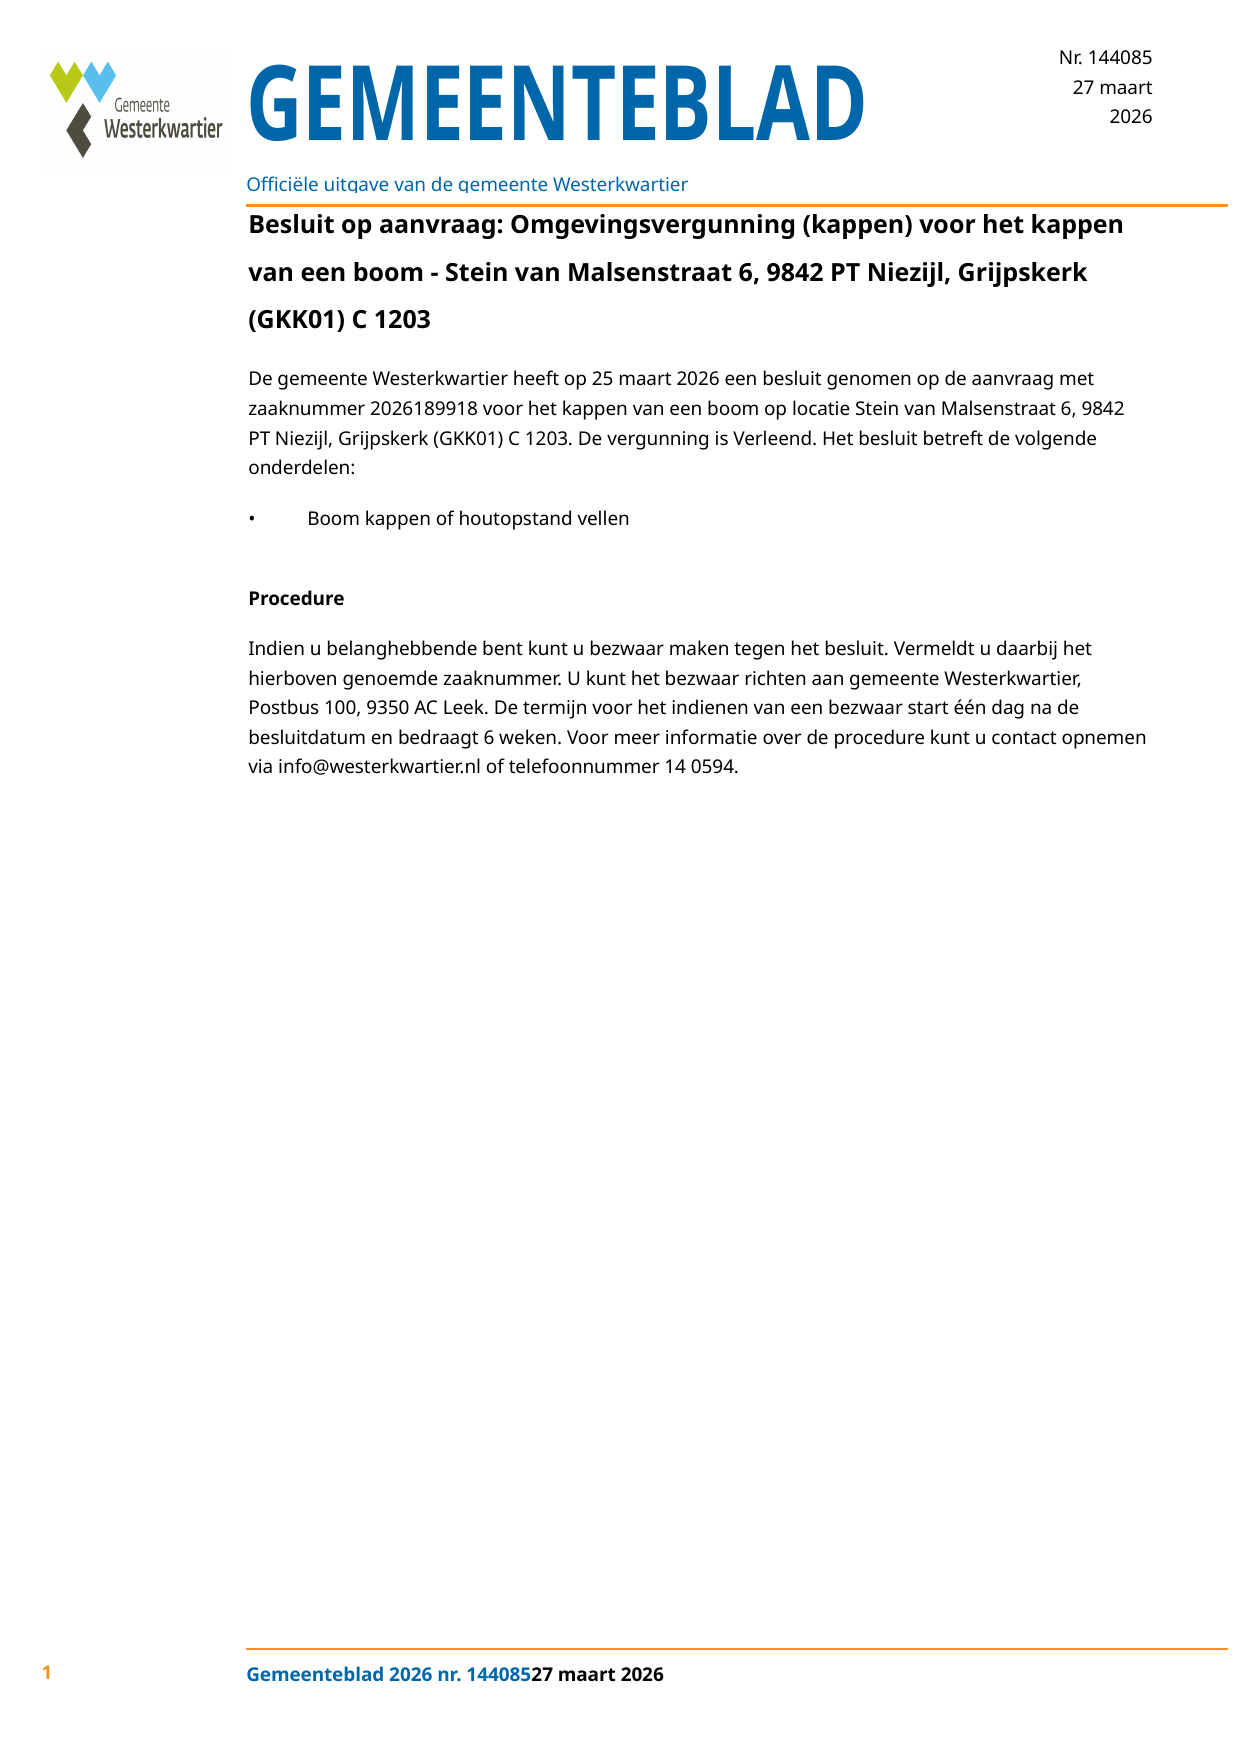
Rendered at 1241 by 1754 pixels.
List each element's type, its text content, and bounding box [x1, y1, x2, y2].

text De gemeente Westerkwartier heeft op 25 maart 2026 een besluit genomen op de aanvraag met zaaknummer 2026189918 voor het kappen van een boom op locatie Stein van Malsenstraat 6, 9842 PT Niezijl, Grijpskerk (GKK01) C 1203. De vergunning is Verleend. Het besluit betreft de volgende onderdelen: [248, 366, 1152, 480]
text Procedure [248, 585, 1152, 610]
list Boom kappen of houtopstand vellen [248, 505, 1152, 530]
text Indien u belanghebbende bent kunt u bezwaar maken tegen het besluit. Vermeldt u daarbij het hierboven genoemde zaaknummer. U kunt het bezwaar richten aan gemeente Westerkwartier, Postbus 100, 9350 AC Leek. De termijn voor het indienen van een bezwaar start één dag na de besluitdatum en bedraagt 6 weken. Voor meer informatie over de procedure kunt u contact opnemen via info@westerkwartier.nl of telefoonnummer 14 0594. [248, 635, 1152, 779]
picture [41, 47, 231, 172]
text Besluit op aanvraag: Omgevingsvergunning (kappen) voor het kappen van een boom - Stein van Malsenstraat 6, 9842 PT Niezijl, Grijpskerk (GKK01) C 1203 [248, 207, 1152, 336]
